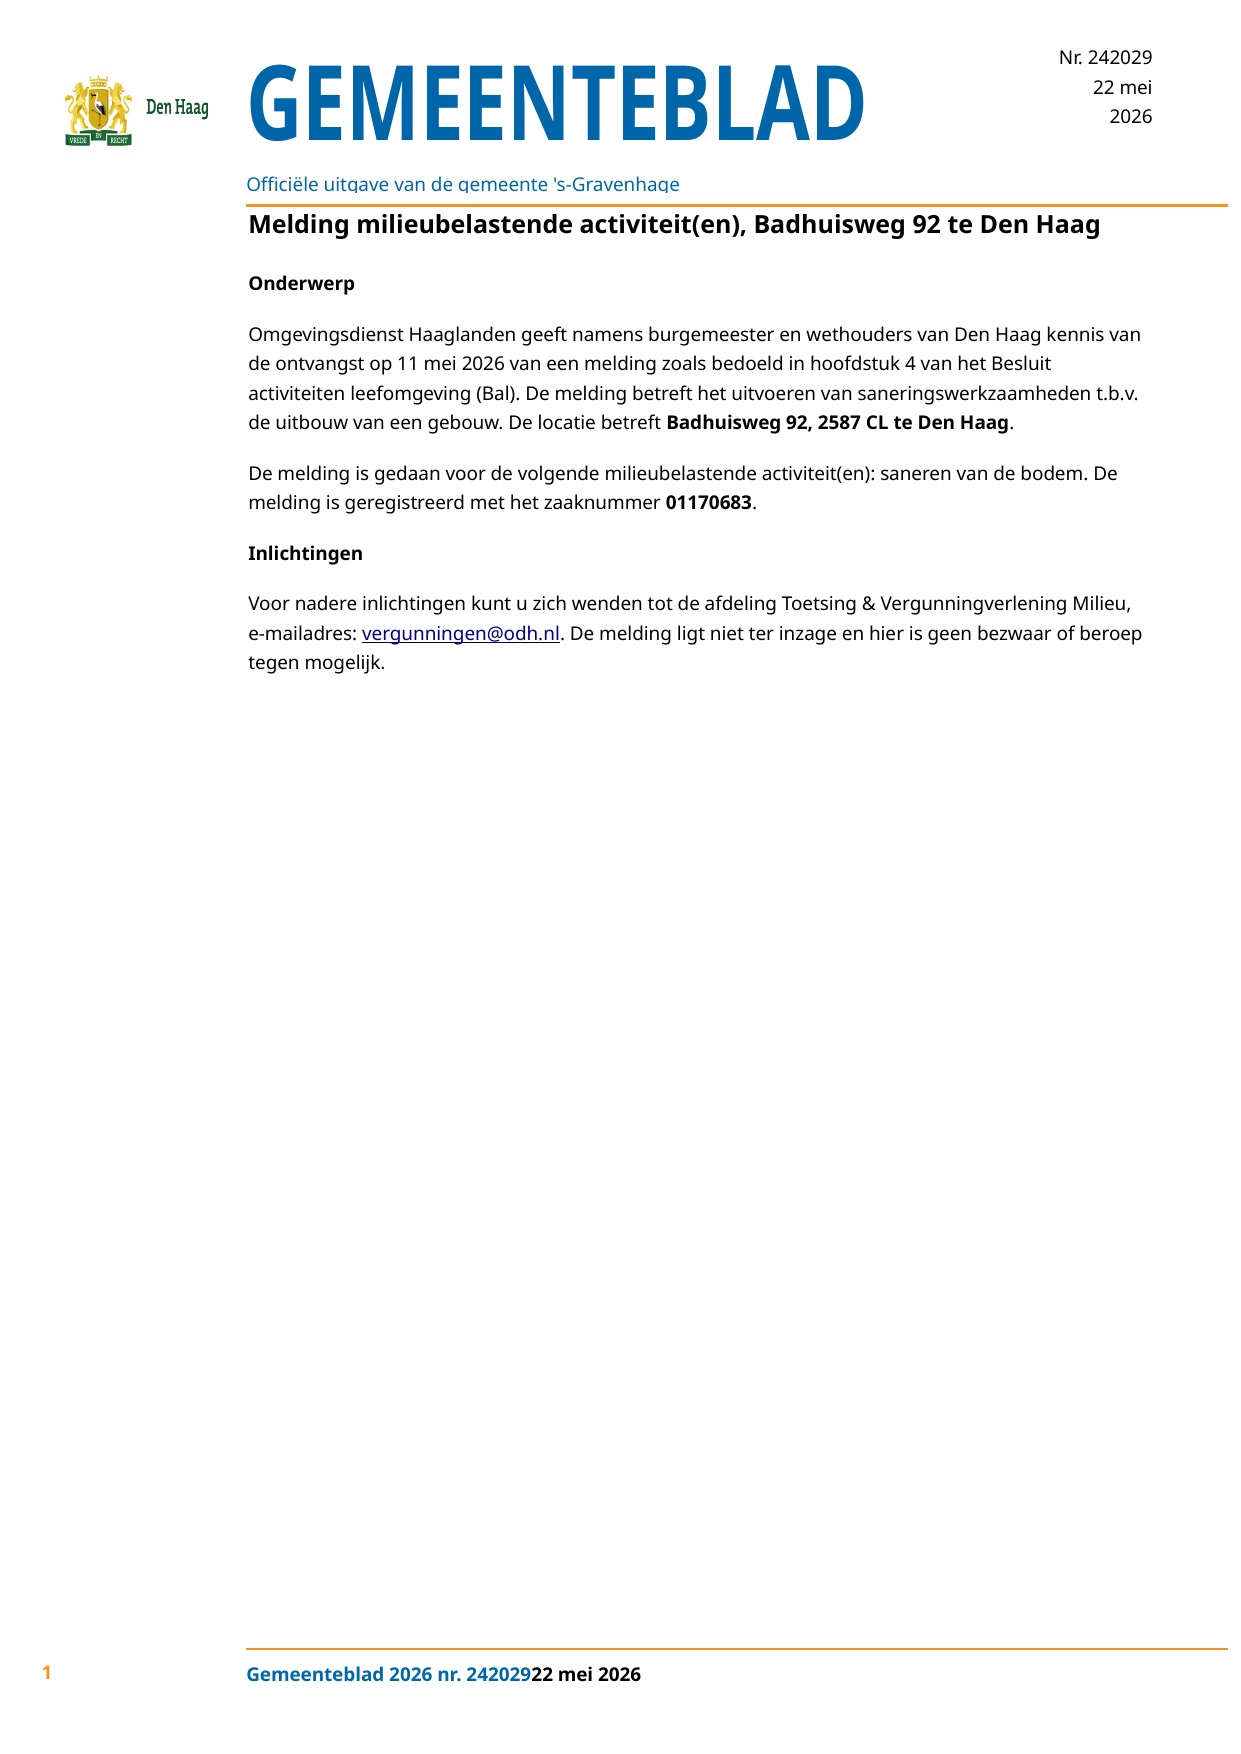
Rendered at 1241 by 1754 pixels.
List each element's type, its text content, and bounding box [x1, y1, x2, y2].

text Inlichtingen [248, 540, 1152, 566]
text Voor nadere inlichtingen kunt u zich wenden tot de afdeling Toetsing & Vergunningverlening Milieu, e-mailadres: vergunningen@odh.nl. De melding ligt niet ter inzage en hier is geen bezwaar of beroep tegen mogelijk. [248, 590, 1152, 675]
text Onderwerp [248, 270, 1152, 296]
text De melding is gedaan voor de volgende milieubelastende activiteit(en): saneren van de bodem. De melding is geregistreerd met het zaaknummer 01170683. [248, 460, 1152, 515]
text Omgevingsdienst Haaglanden geeft namens burgemeester en wethouders van Den Haag kennis van de ontvangst op 11 mei 2026 van een melding zoals bedoeld in hoofdstuk 4 van het Besluit activiteiten leefomgeving (Bal). De melding betreft het uitvoeren van saneringswerkzaamheden t.b.v. de uitbouw van een gebouw. De locatie betreft Badhuisweg 92, 2587 CL te Den Haag. [248, 321, 1152, 435]
text Melding milieubelastende activiteit(en), Badhuisweg 92 te Den Haag [248, 207, 1152, 241]
picture [41, 47, 231, 172]
